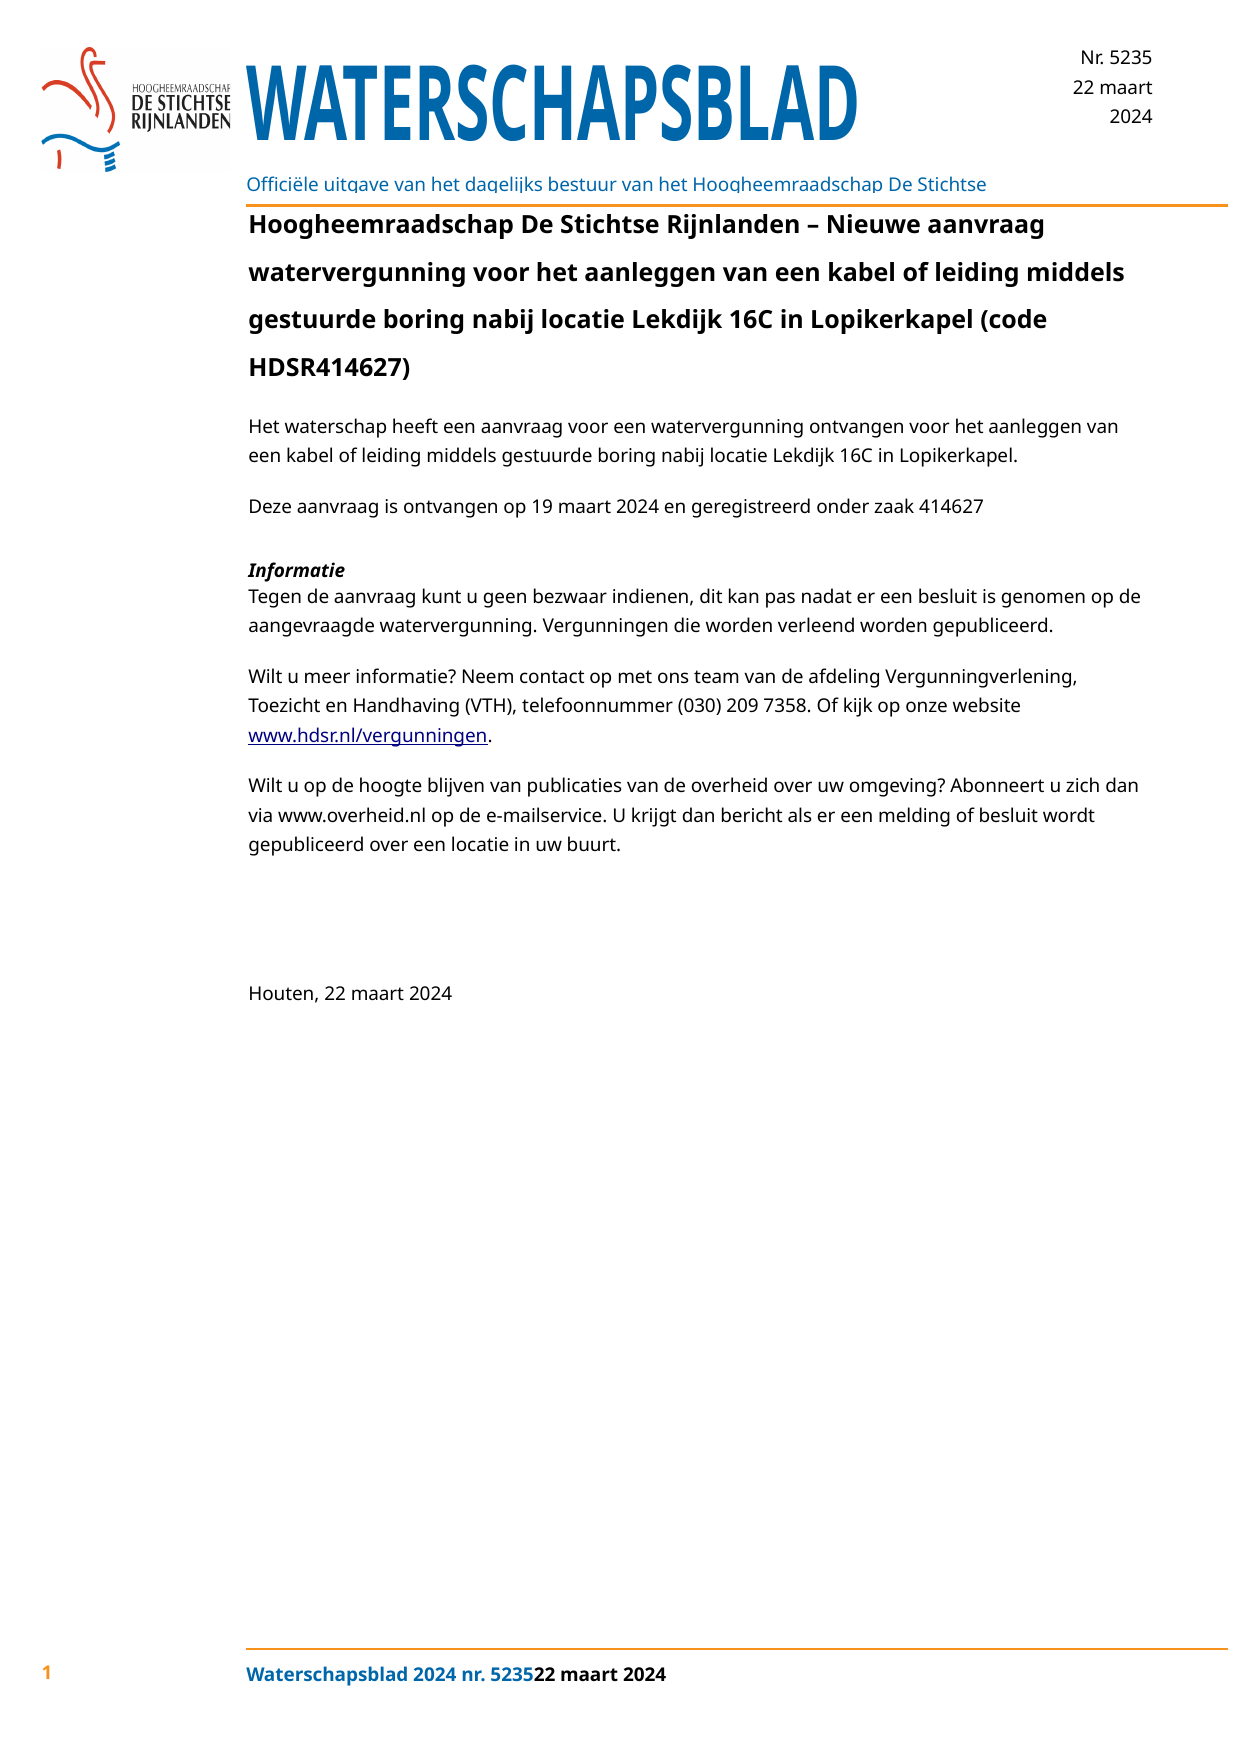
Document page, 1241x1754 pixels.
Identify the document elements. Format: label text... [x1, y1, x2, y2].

text Hoogheemraadschap De Stichtse Rijnlanden – Nieuwe aanvraag watervergunning voor het aanleggen van een kabel of leiding middels gestuurde boring nabij locatie Lekdijk 16C in Lopikerkapel (code HDSR414627) [248, 207, 1152, 384]
text Wilt u op de hoogte blijven van publicaties van de overheid over uw omgeving? Abonneert u zich dan via www.overheid.nl op de e-mailservice. U krijgt dan bericht als er een melding of besluit wordt gepubliceerd over een locatie in uw buurt. [248, 772, 1152, 857]
picture [41, 47, 231, 172]
text Deze aanvraag is ontvangen op 19 maart 2024 en geregistreerd onder zaak 414627 [248, 493, 1152, 519]
text Houten, 22 maart 2024 [248, 980, 1152, 1006]
text Het waterschap heeft een aanvraag voor een watervergunning ontvangen voor het aanleggen van een kabel of leiding middels gestuurde boring nabij locatie Lekdijk 16C in Lopikerkapel. [248, 413, 1152, 468]
text Wilt u meer informatie? Neem contact op met ons team van de afdeling Vergunningverlening, Toezicht en Handhaving (VTH), telefoonnummer (030) 209 7358. Of kijk op onze website www.hdsr.nl/vergunningen. [248, 663, 1152, 748]
text Tegen de aanvraag kunt u geen bezwaar indienen, dit kan pas nadat er een besluit is genomen op de aangevraagde watervergunning. Vergunningen die worden verleend worden gepubliceerd. [248, 583, 1152, 638]
text Informatie [248, 557, 1152, 583]
